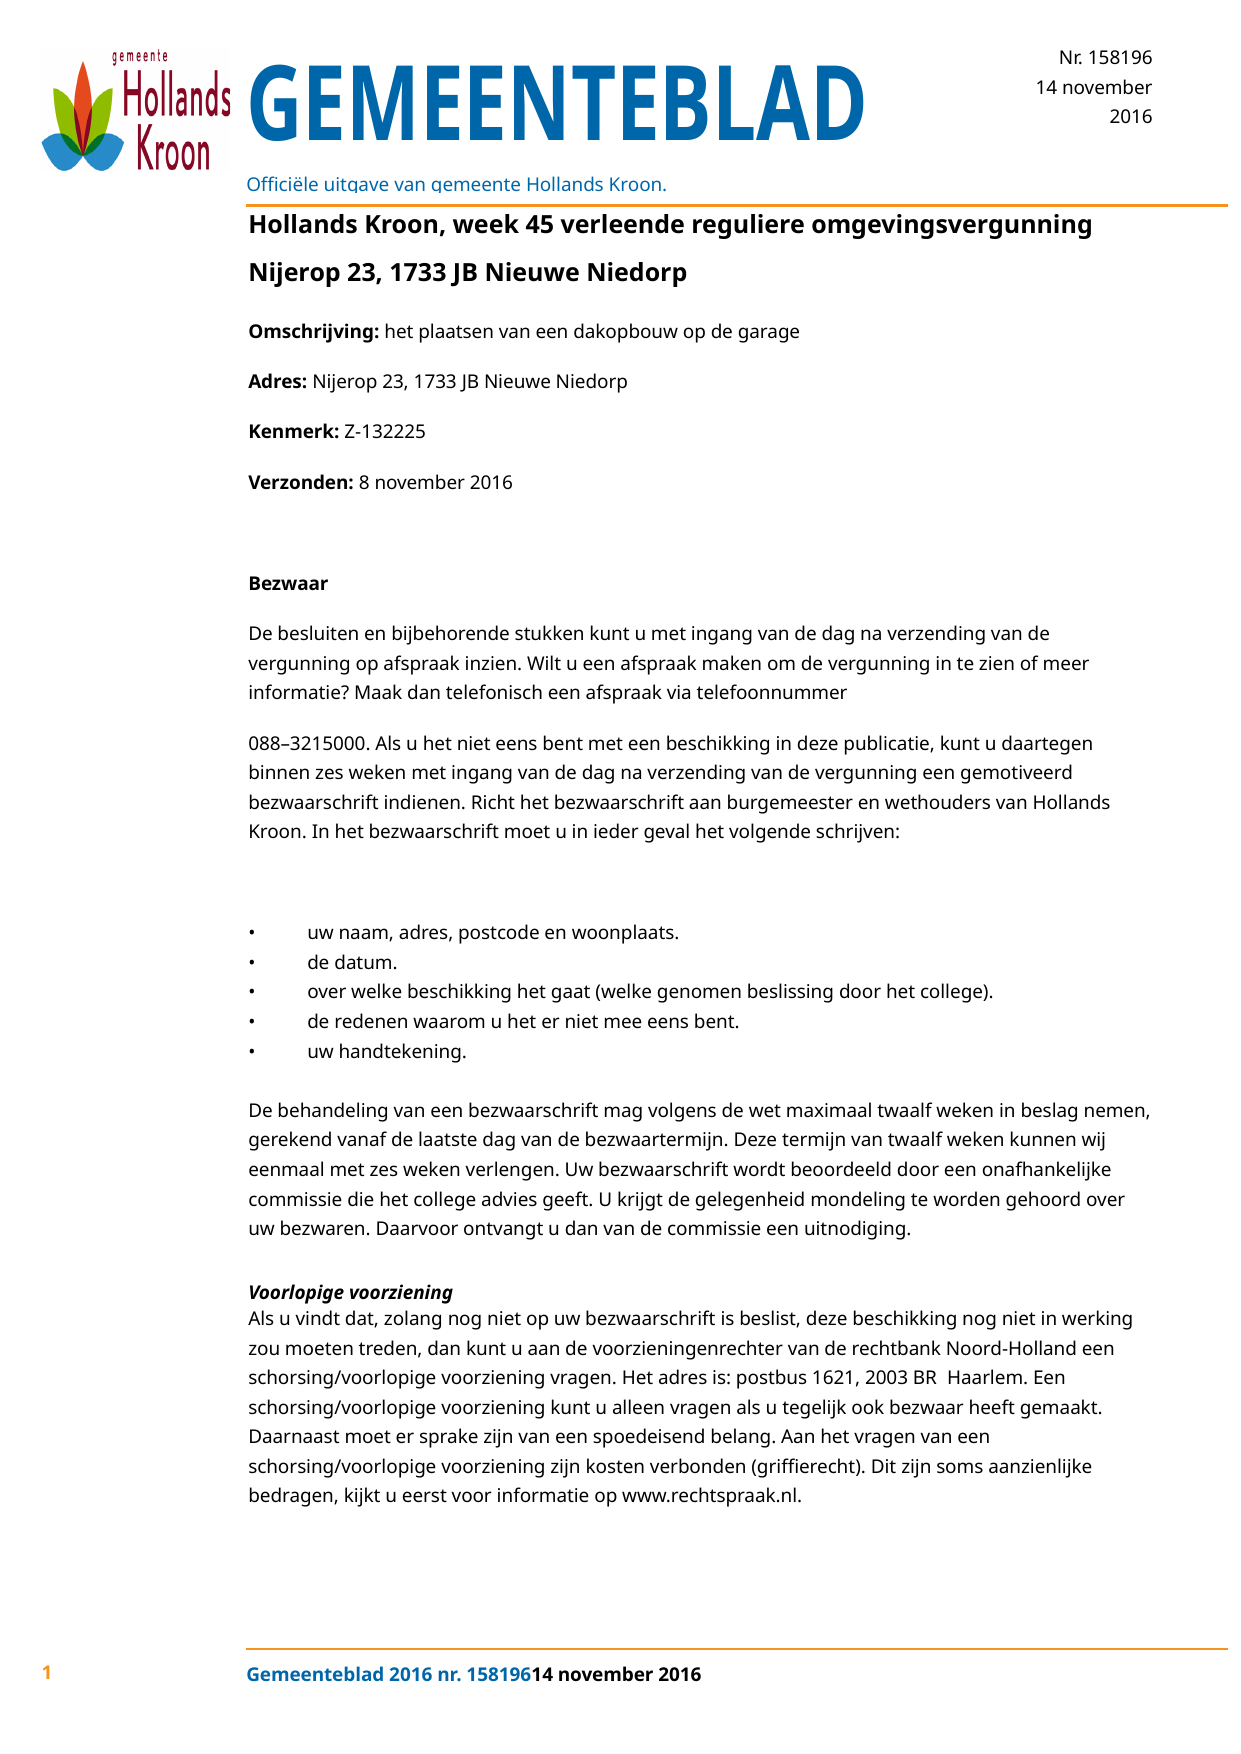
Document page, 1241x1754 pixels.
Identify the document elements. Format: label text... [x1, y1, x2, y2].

text Bezwaar [248, 570, 1152, 596]
text Verzonden: 8 november 2016 [248, 469, 1152, 495]
list de redenen waarom u het er niet mee eens bent. [248, 1008, 1152, 1034]
text Adres: Nijerop 23, 1733 JB Nieuwe Niedorp [248, 368, 1152, 394]
text Hollands Kroon, week 45 verleende reguliere omgevingsvergunning Nijerop 23, 1733 JB Nieuwe Niedorp [248, 207, 1152, 288]
list over welke beschikking het gaat (welke genomen beslissing door het college). [248, 979, 1152, 1004]
list de datum. [248, 949, 1152, 975]
text De behandeling van een bezwaarschrift mag volgens de wet maximaal twaalf weken in beslag nemen, gerekend vanaf de laatste dag van de bezwaartermijn. Deze termijn van twaalf weken kunnen wij eenmaal met zes weken verlengen. Uw bezwaarschrift wordt beoordeeld door een onafhankelijke commissie die het college advies geeft. U krijgt de gelegenheid mondeling te worden gehoord over uw bezwaren. Daarvoor ontvangt u dan van de commissie een uitnodiging. [248, 1097, 1152, 1241]
text Omschrijving: het plaatsen van een dakopbouw op de garage [248, 318, 1152, 344]
text 088–3215000. Als u het niet eens bent met een beschikking in deze publicatie, kunt u daartegen binnen zes weken met ingang van de dag na verzending van de vergunning een gemotiveerd bezwaarschrift indienen. Richt het bezwaarschrift aan burgemeester en wethouders van Hollands Kroon. In het bezwaarschrift moet u in ieder geval het volgende schrijven: [248, 730, 1152, 844]
text Voorlopige voorziening [248, 1279, 1152, 1305]
list uw naam, adres, postcode en woonplaats. [248, 919, 1152, 945]
text Als u vindt dat, zolang nog niet op uw bezwaarschrift is beslist, deze beschikking nog niet in werking zou moeten treden, dan kunt u aan de voorzieningenrechter van de rechtbank Noord-Holland een schorsing/voorlopige voorziening vragen. Het adres is: postbus 1621, 2003 BR Haarlem. Een schorsing/voorlopige voorziening kunt u alleen vragen als u tegelijk ook bezwaar heeft gemaakt. Daarnaast moet er sprake zijn van een spoedeisend belang. Aan het vragen van een schorsing/voorlopige voorziening zijn kosten verbonden (griffierecht). Dit zijn soms aanzienlijke bedragen, kijkt u eerst voor informatie op www.rechtspraak.nl. [248, 1305, 1152, 1508]
picture [41, 47, 231, 172]
text De besluiten en bijbehorende stukken kunt u met ingang van de dag na verzending van de vergunning op afspraak inzien. Wilt u een afspraak maken om de vergunning in te zien of meer informatie? Maak dan telefonisch een afspraak via telefoonnummer [248, 620, 1152, 705]
list uw handtekening. [248, 1038, 1152, 1064]
text Kenmerk: Z-132225 [248, 419, 1152, 444]
